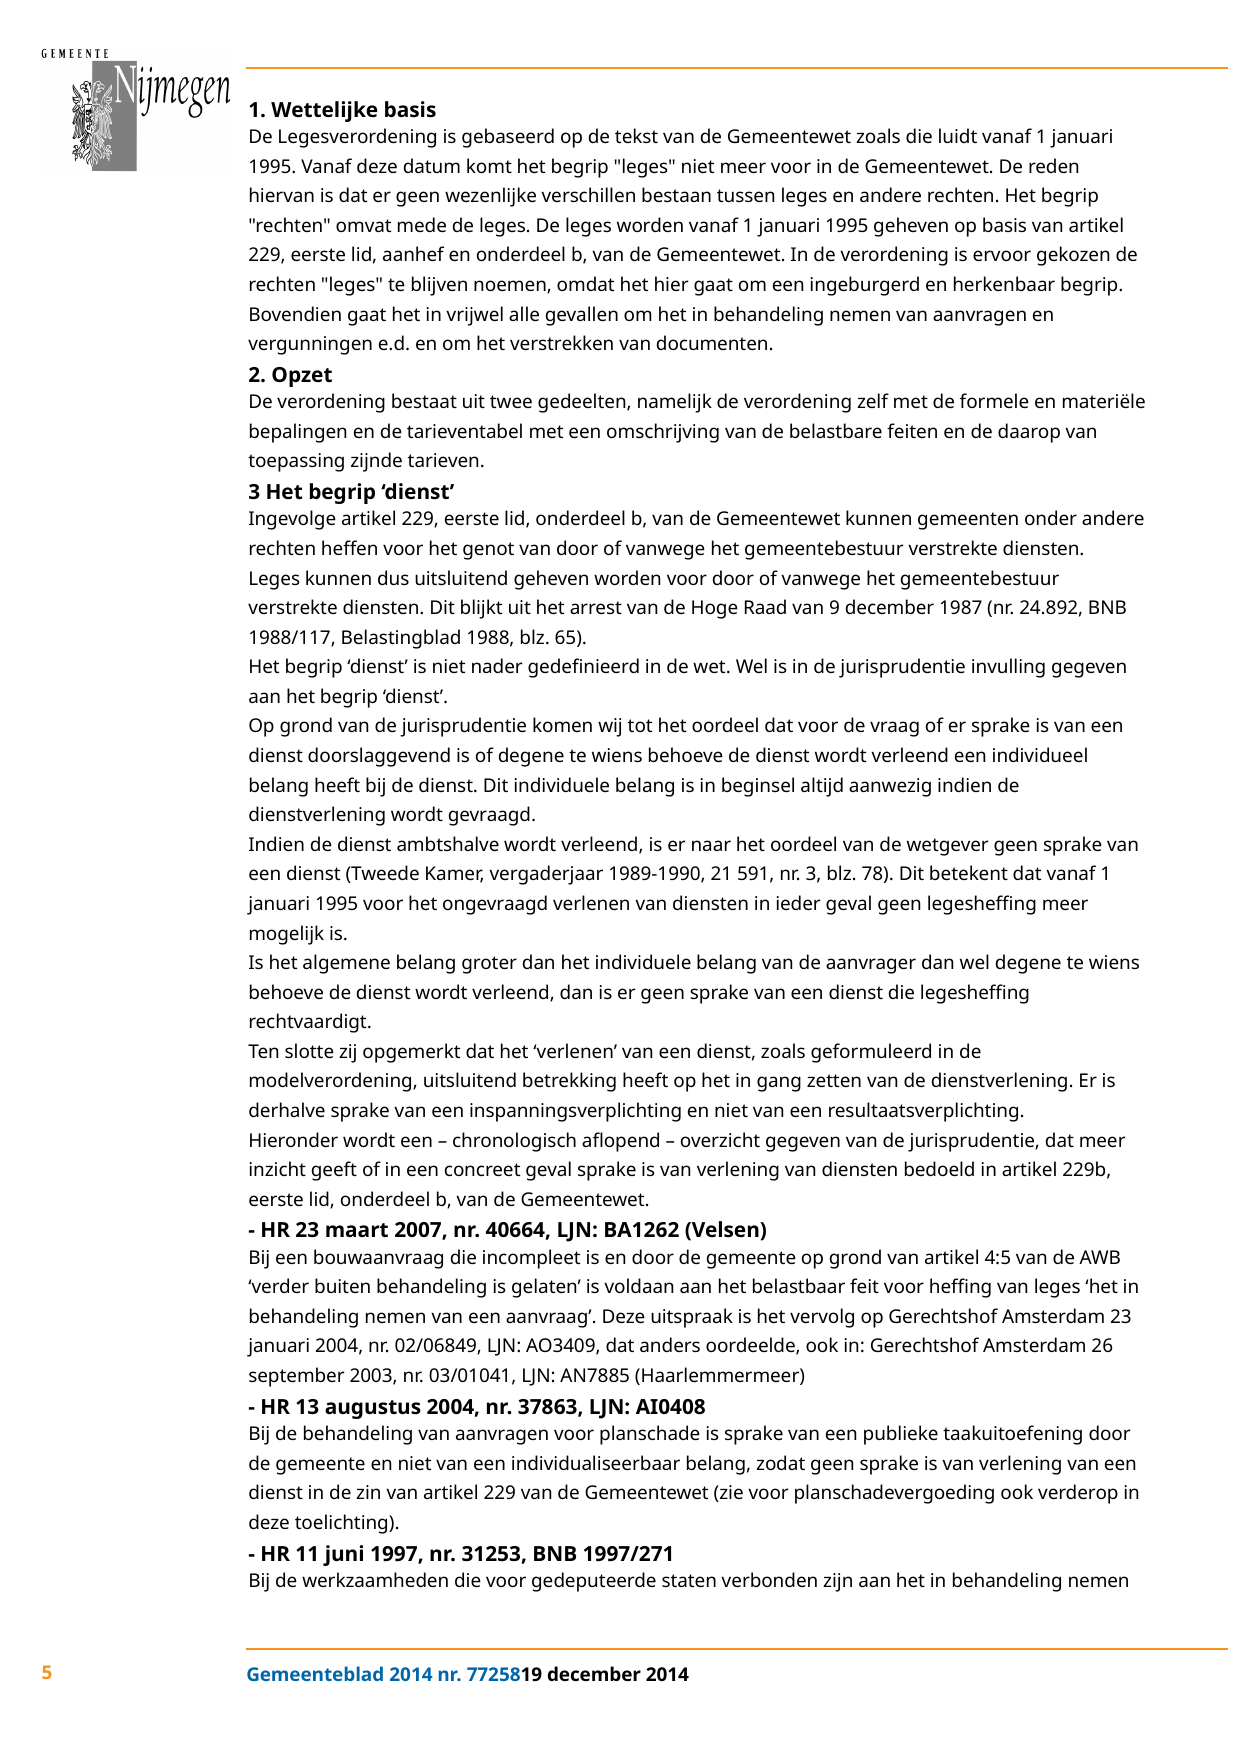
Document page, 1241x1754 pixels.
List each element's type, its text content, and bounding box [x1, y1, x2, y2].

text Is het algemene belang groter dan het individuele belang van de aanvrager dan wel degene te wiens behoeve de dienst wordt verleend, dan is er geen sprake van een dienst die legesheffing rechtvaardigt. [248, 949, 1152, 1034]
text 2. Opzet [248, 360, 1152, 388]
picture [41, 47, 231, 172]
text Hieronder wordt een – chronologisch aflopend – overzicht gegeven van de jurisprudentie, dat meer inzicht geeft of in een concreet geval sprake is van verlening van diensten bedoeld in artikel 229b, eerste lid, onderdeel b, van de Gemeentewet. [248, 1127, 1152, 1212]
text - HR 13 augustus 2004, nr. 37863, LJN: AI0408 [248, 1392, 1152, 1420]
text - HR 11 juni 1997, nr. 31253, BNB 1997/271 [248, 1539, 1152, 1567]
text Ingevolge artikel 229, eerste lid, onderdeel b, van de Gemeentewet kunnen gemeenten onder andere rechten heffen voor het genot van door of vanwege het gemeentebestuur verstrekte diensten. [248, 506, 1152, 561]
text Ten slotte zij opgemerkt dat het ‘verlenen’ van een dienst, zoals geformuleerd in de modelverordening, uitsluitend betrekking heeft op het in gang zetten van de dienstverlening. Er is derhalve sprake van een inspanningsverplichting en niet van een resultaatsverplichting. [248, 1038, 1152, 1123]
text Op grond van de jurisprudentie komen wij tot het oordeel dat voor de vraag of er sprake is van een dienst doorslaggevend is of degene te wiens behoeve de dienst wordt verleend een individueel belang heeft bij de dienst. Dit individuele belang is in beginsel altijd aanwezig indien de dienstverlening wordt gevraagd. [248, 713, 1152, 827]
text - HR 23 maart 2007, nr. 40664, LJN: BA1262 (Velsen) [248, 1216, 1152, 1244]
text 1. Wettelijke basis [248, 95, 1152, 123]
text Leges kunnen dus uitsluitend geheven worden voor door of vanwege het gemeentebestuur verstrekte diensten. Dit blijkt uit het arrest van de Hoge Raad van 9 december 1987 (nr. 24.892, BNB 1988/117, Belastingblad 1988, blz. 65). [248, 565, 1152, 649]
text De Legesverordening is gebaseerd op de tekst van de Gemeentewet zoals die luidt vanaf 1 januari 1995. Vanaf deze datum komt het begrip "leges" niet meer voor in de Gemeentewet. De reden hiervan is dat er geen wezenlijke verschillen bestaan tussen leges en andere rechten. Het begrip "rechten" omvat mede de leges. De leges worden vanaf 1 januari 1995 geheven op basis van artikel 229, eerste lid, aanhef en onderdeel b, van de Gemeentewet. In de verordening is ervoor gekozen de rechten "leges" te blijven noemen, omdat het hier gaat om een ingeburgerd en herkenbaar begrip. Bovendien gaat het in vrijwel alle gevallen om het in behandeling nemen van aanvragen en vergunningen e.d. en om het verstrekken van documenten. [248, 123, 1152, 356]
text Bij de behandeling van aanvragen voor planschade is sprake van een publieke taakuitoefening door de gemeente en niet van een individualiseerbaar belang, zodat geen sprake is van verlening van een dienst in de zin van artikel 229 van de Gemeentewet (zie voor planschadevergoeding ook verderop in deze toelichting). [248, 1420, 1152, 1535]
text 3 Het begrip ‘dienst’ [248, 477, 1152, 506]
text De verordening bestaat uit twee gedeelten, namelijk de verordening zelf met de formele en materiële bepalingen en de tarieventabel met een omschrijving van de belastbare feiten en de daarop van toepassing zijnde tarieven. [248, 388, 1152, 473]
text Het begrip ‘dienst’ is niet nader gedefinieerd in de wet. Wel is in de jurisprudentie invulling gegeven aan het begrip ‘dienst’. [248, 653, 1152, 709]
text Bij een bouwaanvraag die incompleet is en door de gemeente op grond van artikel 4:5 van de AWB ‘verder buiten behandeling is gelaten’ is voldaan aan het belastbaar feit voor heffing van leges ‘het in behandeling nemen van een aanvraag’. Deze uitspraak is het vervolg op Gerechtshof Amsterdam 23 januari 2004, nr. 02/06849, LJN: AO3409, dat anders oordeelde, ook in: Gerechtshof Amsterdam 26 september 2003, nr. 03/01041, LJN: AN7885 (Haarlemmermeer) [248, 1244, 1152, 1388]
text Bij de werkzaamheden die voor gedeputeerde staten verbonden zijn aan het in behandeling nemen [248, 1567, 1152, 1593]
text Indien de dienst ambtshalve wordt verleend, is er naar het oordeel van de wetgever geen sprake van een dienst (Tweede Kamer, vergaderjaar 1989-1990, 21 591, nr. 3, blz. 78). Dit betekent dat vanaf 1 januari 1995 voor het ongevraagd verlenen van diensten in ieder geval geen legesheffing meer mogelijk is. [248, 831, 1152, 945]
